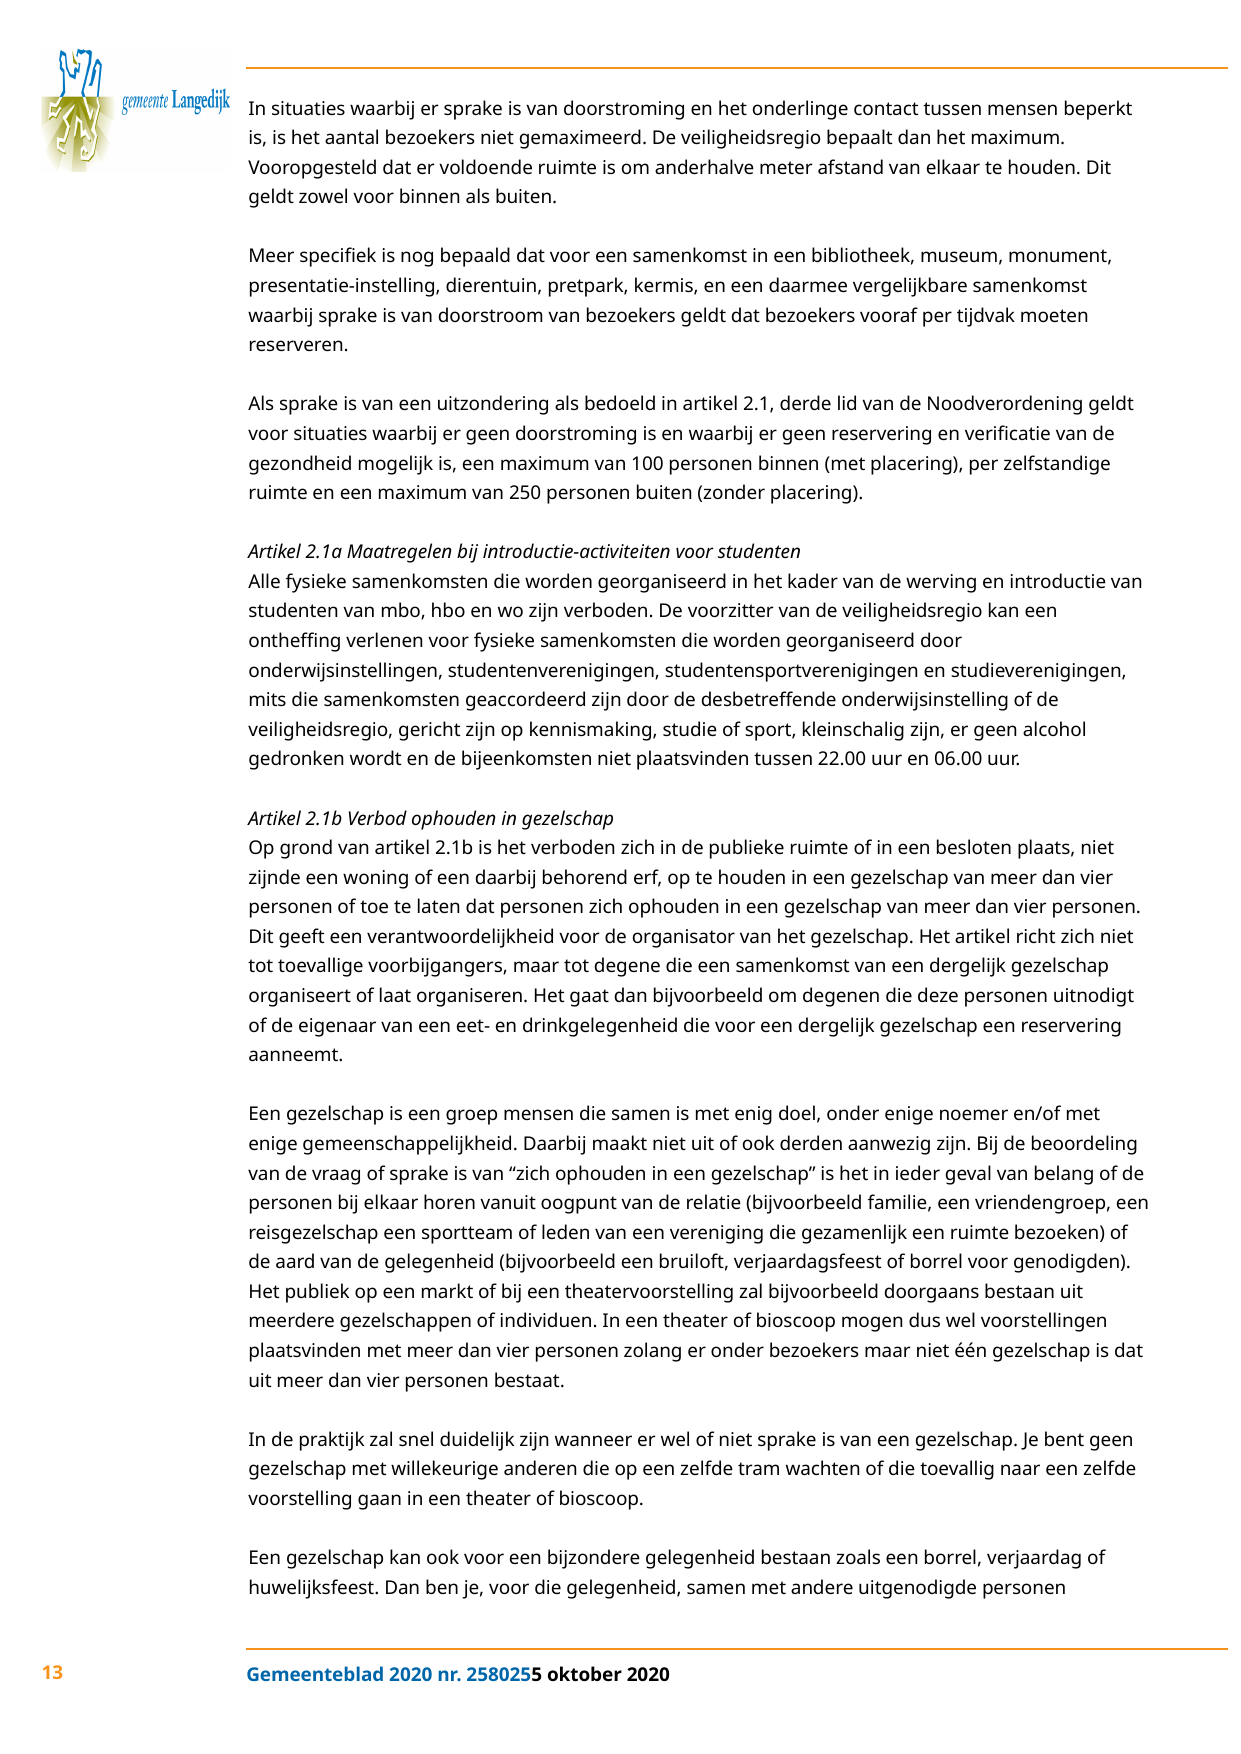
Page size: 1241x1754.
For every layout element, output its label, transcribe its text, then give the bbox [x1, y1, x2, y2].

text Alle fysieke samenkomsten die worden georganiseerd in het kader van de werving en introductie van studenten van mbo, hbo en wo zijn verboden. De voorzitter van de veiligheidsregio kan een ontheffing verlenen voor fysieke samenkomsten die worden georganiseerd door onderwijsinstellingen, studentenverenigingen, studentensportverenigingen en studieverenigingen, mits die samenkomsten geaccordeerd zijn door de desbetreffende onderwijsinstelling of de veiligheidsregio, gericht zijn op kennismaking, studie of sport, kleinschalig zijn, er geen alcohol gedronken wordt en de bijeenkomsten niet plaatsvinden tussen 22.00 uur en 06.00 uur. [248, 568, 1152, 771]
text Meer specifiek is nog bepaald dat voor een samenkomst in een bibliotheek, museum, monument, presentatie-instelling, dierentuin, pretpark, kermis, en een daarmee vergelijkbare samenkomst waarbij sprake is van doorstroom van bezoekers geldt dat bezoekers vooraf per tijdvak moeten reserveren. [248, 243, 1152, 357]
text Artikel 2.1b Verbod ophouden in gezelschap [248, 805, 1152, 831]
text In de praktijk zal snel duidelijk zijn wanneer er wel of niet sprake is van een gezelschap. Je bent geen gezelschap met willekeurige anderen die op een zelfde tram wachten of die toevallig naar een zelfde voorstelling gaan in een theater of bioscoop. [248, 1426, 1152, 1511]
text Een gezelschap is een groep mensen die samen is met enig doel, onder enige noemer en/of met enige gemeenschappelijkheid. Daarbij maakt niet uit of ook derden aanwezig zijn. Bij de beoordeling van de vraag of sprake is van “zich ophouden in een gezelschap” is het in ieder geval van belang of de personen bij elkaar horen vanuit oogpunt van de relatie (bijvoorbeeld familie, een vriendengroep, een reisgezelschap een sportteam of leden van een vereniging die gezamenlijk een ruimte bezoeken) of de aard van de gelegenheid (bijvoorbeeld een bruiloft, verjaardagsfeest of borrel voor genodigden). Het publiek op een markt of bij een theatervoorstelling zal bijvoorbeeld doorgaans bestaan uit meerdere gezelschappen of individuen. In een theater of bioscoop mogen dus wel voorstellingen plaatsvinden met meer dan vier personen zolang er onder bezoekers maar niet één gezelschap is dat uit meer dan vier personen bestaat. [248, 1101, 1152, 1393]
text Op grond van artikel 2.1b is het verboden zich in de publieke ruimte of in een besloten plaats, niet zijnde een woning of een daarbij behorend erf, op te houden in een gezelschap van meer dan vier personen of toe te laten dat personen zich ophouden in een gezelschap van meer dan vier personen. Dit geeft een verantwoordelijkheid voor de organisator van het gezelschap. Het artikel richt zich niet tot toevallige voorbijgangers, maar tot degene die een samenkomst van een dergelijk gezelschap organiseert of laat organiseren. Het gaat dan bijvoorbeeld om degenen die deze personen uitnodigt of de eigenaar van een eet- en drinkgelegenheid die voor een dergelijk gezelschap een reservering aanneemt. [248, 834, 1152, 1067]
text In situaties waarbij er sprake is van doorstroming en het onderlinge contact tussen mensen beperkt is, is het aantal bezoekers niet gemaximeerd. De veiligheidsregio bepaalt dan het maximum. Vooropgesteld dat er voldoende ruimte is om anderhalve meter afstand van elkaar te houden. Dit geldt zowel voor binnen als buiten. [248, 95, 1152, 209]
picture [41, 47, 231, 172]
text Artikel 2.1a Maatregelen bij introductie-activiteiten voor studenten [248, 538, 1152, 564]
text Als sprake is van een uitzondering als bedoeld in artikel 2.1, derde lid van de Noodverordening geldt voor situaties waarbij er geen doorstroming is en waarbij er geen reservering en verificatie van de gezondheid mogelijk is, een maximum van 100 personen binnen (met placering), per zelfstandige ruimte en een maximum van 250 personen buiten (zonder placering). [248, 391, 1152, 505]
text Een gezelschap kan ook voor een bijzondere gelegenheid bestaan zoals een borrel, verjaardag of huwelijksfeest. Dan ben je, voor die gelegenheid, samen met andere uitgenodigde personen [248, 1544, 1152, 1600]
